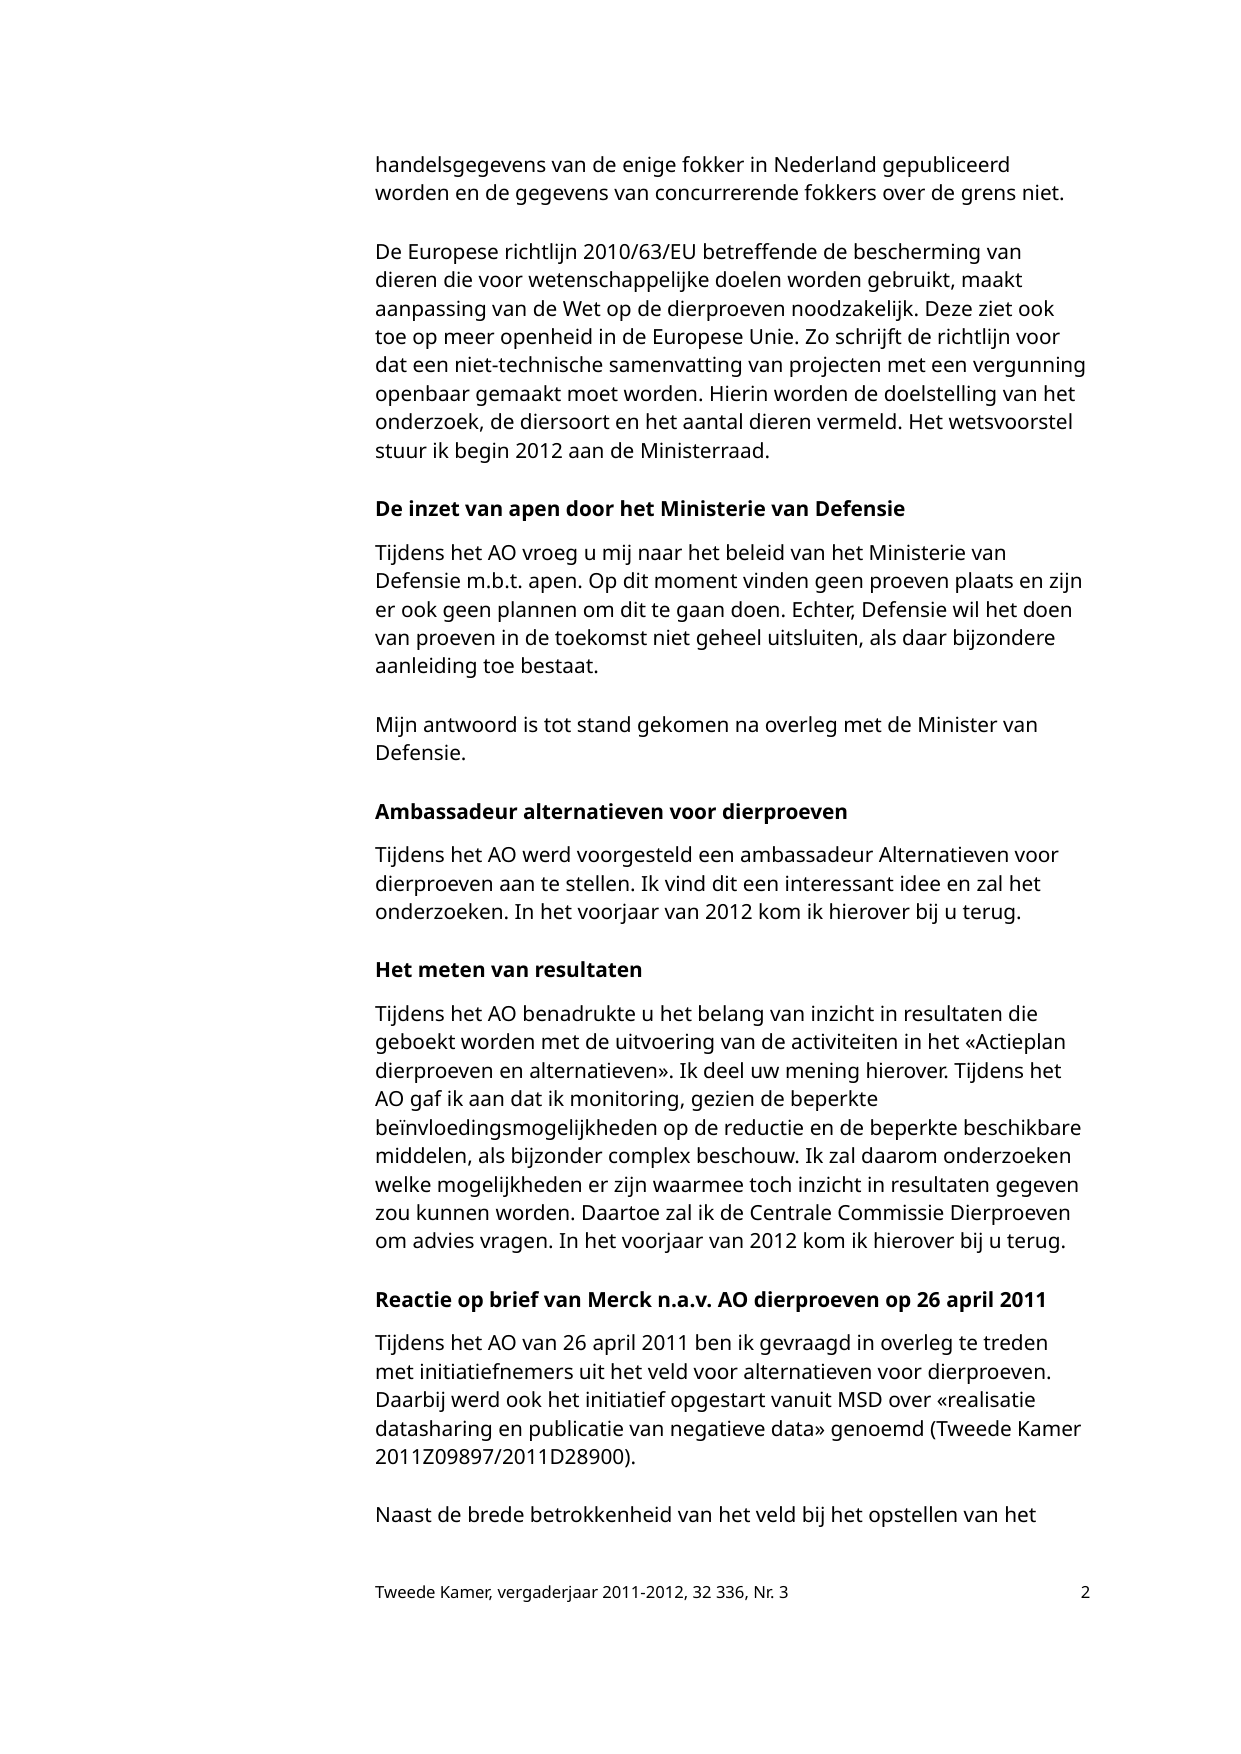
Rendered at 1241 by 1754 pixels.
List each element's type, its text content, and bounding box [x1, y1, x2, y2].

text De Europese richtlijn 2010/63/EU betreffende de bescherming van dieren die voor wetenschappelijke doelen worden gebruikt, maakt aanpassing van de Wet op de dierproeven noodzakelijk. Deze ziet ook toe op meer openheid in de Europese Unie. Zo schrijft de richtlijn voor dat een niet-technische samenvatting van projecten met een vergunning openbaar gemaakt moet worden. Hierin worden de doelstelling van het onderzoek, de diersoort en het aantal dieren vermeld. Het wetsvoorstel stuur ik begin 2012 aan de Ministerraad. [375, 237, 1090, 464]
text Het meten van resultaten [375, 956, 1090, 984]
text Tijdens het AO werd voorgesteld een ambassadeur Alternatieven voor dierproeven aan te stellen. Ik vind dit een interessant idee en zal het onderzoeken. In het voorjaar van 2012 kom ik hierover bij u terug. [375, 840, 1090, 926]
text Tijdens het AO van 26 april 2011 ben ik gevraagd in overleg te treden met initiatiefnemers uit het veld voor alternatieven voor dierproeven. Daarbij werd ook het initiatief opgestart vanuit MSD over «realisatie datasharing en publicatie van negatieve data» genoemd (Tweede Kamer 2011Z09897/2011D28900). [375, 1328, 1090, 1471]
text Ambassadeur alternatieven voor dierproeven [375, 797, 1090, 825]
text Tijdens het AO vroeg u mij naar het beleid van het Ministerie van Defensie m.b.t. apen. Op dit moment vinden geen proeven plaats en zijn er ook geen plannen om dit te gaan doen. Echter, Defensie wil het doen van proeven in de toekomst niet geheel uitsluiten, als daar bijzondere aanleiding toe bestaat. [375, 538, 1090, 680]
text Mijn antwoord is tot stand gekomen na overleg met de Minister van Defensie. [375, 710, 1090, 767]
text Reactie op brief van Merck n.a.v. AO dierproeven op 26 april 2011 [375, 1285, 1090, 1313]
text De inzet van apen door het Ministerie van Defensie [375, 494, 1090, 523]
text Naast de brede betrokkenheid van het veld bij het opstellen van het [375, 1501, 1090, 1529]
text handelsgegevens van de enige fokker in Nederland gepubliceerd worden en de gegevens van concurrerende fokkers over de grens niet. [375, 150, 1090, 207]
text Tijdens het AO benadrukte u het belang van inzicht in resultaten die geboekt worden met de uitvoering van de activiteiten in het «Actieplan dierproeven en alternatieven». Ik deel uw mening hierover. Tijdens het AO gaf ik aan dat ik monitoring, gezien de beperkte beïnvloedingsmogelijkheden op de reductie en de beperkte beschikbare middelen, als bijzonder complex beschouw. Ik zal daarom onderzoeken welke mogelijkheden er zijn waarmee toch inzicht in resultaten gegeven zou kunnen worden. Daartoe zal ik de Centrale Commissie Dierproeven om advies vragen. In het voorjaar van 2012 kom ik hierover bij u terug. [375, 999, 1090, 1255]
